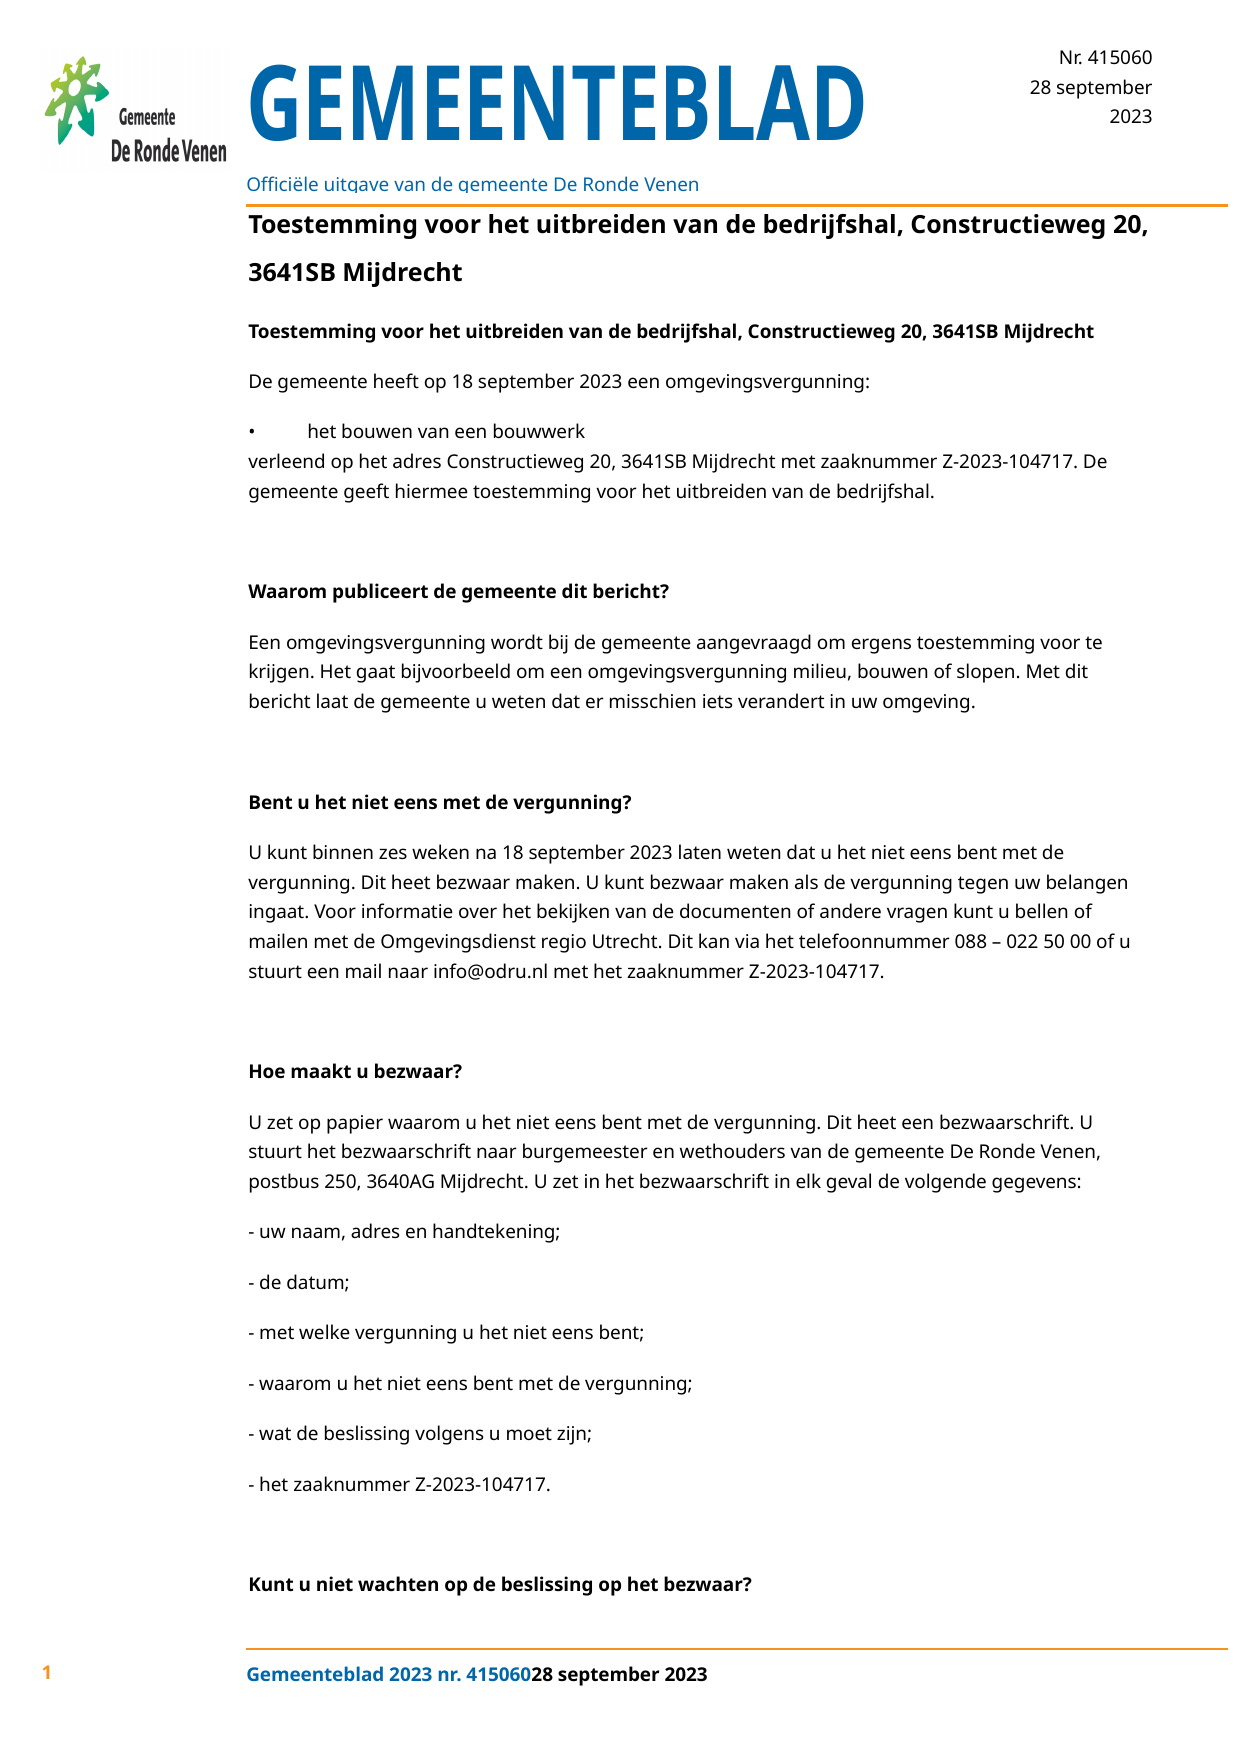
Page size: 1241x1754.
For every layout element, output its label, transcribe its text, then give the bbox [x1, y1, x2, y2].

text De gemeente heeft op 18 september 2023 een omgevingsvergunning: [248, 368, 1152, 394]
text - de datum; [248, 1269, 1152, 1295]
text U kunt binnen zes weken na 18 september 2023 laten weten dat u het niet eens bent met de vergunning. Dit heet bezwaar maken. U kunt bezwaar maken als de vergunning tegen uw belangen ingaat. Voor informatie over het bekijken van de documenten of andere vragen kunt u bellen of mailen met de Omgevingsdienst regio Utrecht. Dit kan via het telefoonnummer 088 – 022 50 00 of u stuurt een mail naar info@odru.nl met het zaaknummer Z-2023-104717. [248, 839, 1152, 984]
picture [41, 47, 231, 172]
text U zet op papier waarom u het niet eens bent met de vergunning. Dit heet een bezwaarschrift. U stuurt het bezwaarschrift naar burgemeester en wethouders van de gemeente De Ronde Venen, postbus 250, 3640AG Mijdrecht. U zet in het bezwaarschrift in elk geval de volgende gegevens: [248, 1109, 1152, 1194]
text - het zaaknummer Z-2023-104717. [248, 1471, 1152, 1497]
text - uw naam, adres en handtekening; [248, 1219, 1152, 1244]
text Toestemming voor het uitbreiden van de bedrijfshal, Constructieweg 20, 3641SB Mijdrecht [248, 207, 1152, 288]
text Hoe maakt u bezwaar? [248, 1059, 1152, 1084]
text Waarom publiceert de gemeente dit bericht? [248, 579, 1152, 604]
text Bent u het niet eens met de vergunning? [248, 789, 1152, 815]
text - waarom u het niet eens bent met de vergunning; [248, 1370, 1152, 1396]
text - met welke vergunning u het niet eens bent; [248, 1319, 1152, 1345]
text Toestemming voor het uitbreiden van de bedrijfshal, Constructieweg 20, 3641SB Mijdrecht [248, 318, 1152, 344]
text verleend op het adres Constructieweg 20, 3641SB Mijdrecht met zaaknummer Z-2023-104717. De gemeente geeft hiermee toestemming voor het uitbreiden van de bedrijfshal. [248, 448, 1152, 504]
text - wat de beslissing volgens u moet zijn; [248, 1420, 1152, 1446]
text Kunt u niet wachten op de beslissing op het bezwaar? [248, 1572, 1152, 1597]
text Een omgevingsvergunning wordt bij de gemeente aangevraagd om ergens toestemming voor te krijgen. Het gaat bijvoorbeeld om een omgevingsvergunning milieu, bouwen of slopen. Met dit bericht laat de gemeente u weten dat er misschien iets verandert in uw omgeving. [248, 629, 1152, 714]
list het bouwen van een bouwwerk [248, 419, 1152, 444]
